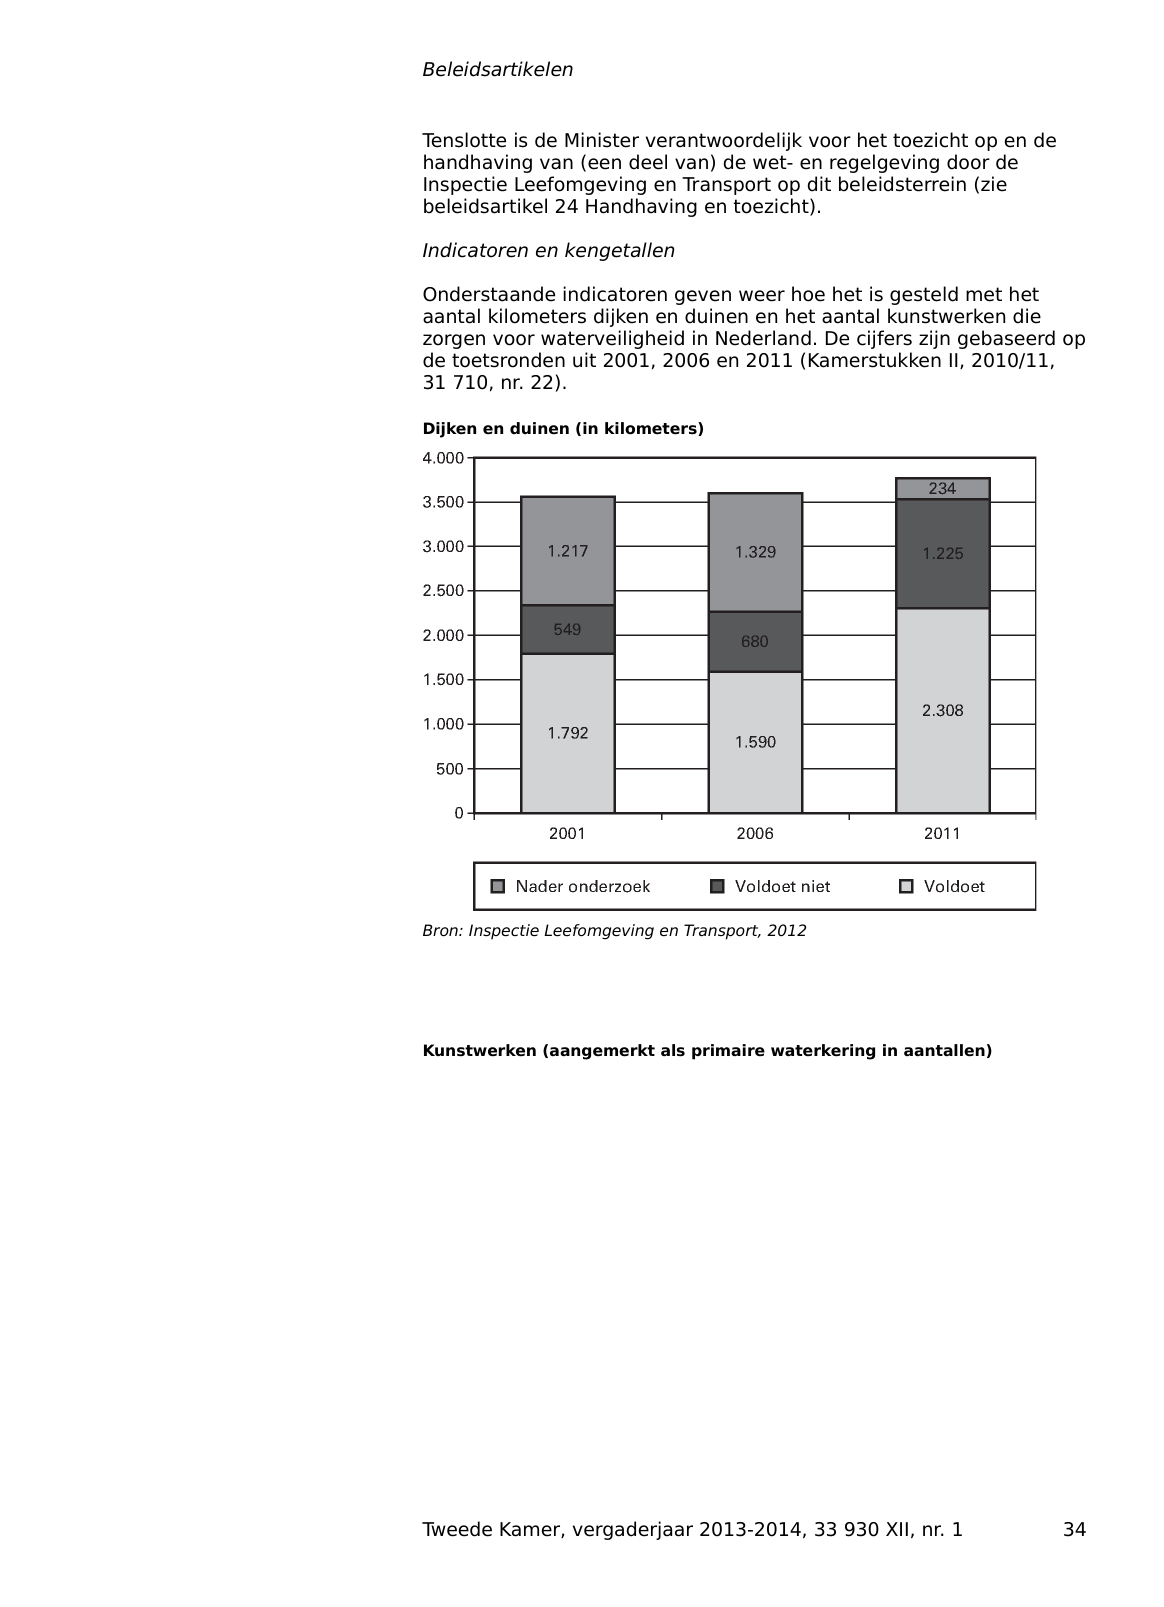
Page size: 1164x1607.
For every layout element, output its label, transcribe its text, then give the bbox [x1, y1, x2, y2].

text Bron: Inspectie Leefomgeving en Transport, 2012 [422, 922, 1036, 941]
text Onderstaande indicatoren geven weer hoe het is gesteld met het aantal kilometers dijken en duinen en het aantal kunstwerken die zorgen voor waterveiligheid in Nederland. De cijfers zijn gebaseerd op de toetsronden uit 2001, 2006 en 2011 (Kamerstukken II, 2010/11, 31 710, nr. 22). [422, 284, 1087, 394]
text Tenslotte is de Minister verantwoordelijk voor het toezicht op en de handhaving van (een deel van) de wet- en regelgeving door de Inspectie Leefomgeving en Transport op dit beleidsterrein (zie beleidsartikel 24 Handhaving en toezicht). [422, 130, 1087, 218]
picture [422, 450, 1037, 911]
subtitle Indicatoren en kengetallen [422, 240, 1087, 262]
text Kunstwerken (aangemerkt als primaire waterkering in aantallen) [422, 1042, 1036, 1060]
text Dijken en duinen (in kilometers) [422, 420, 1036, 438]
